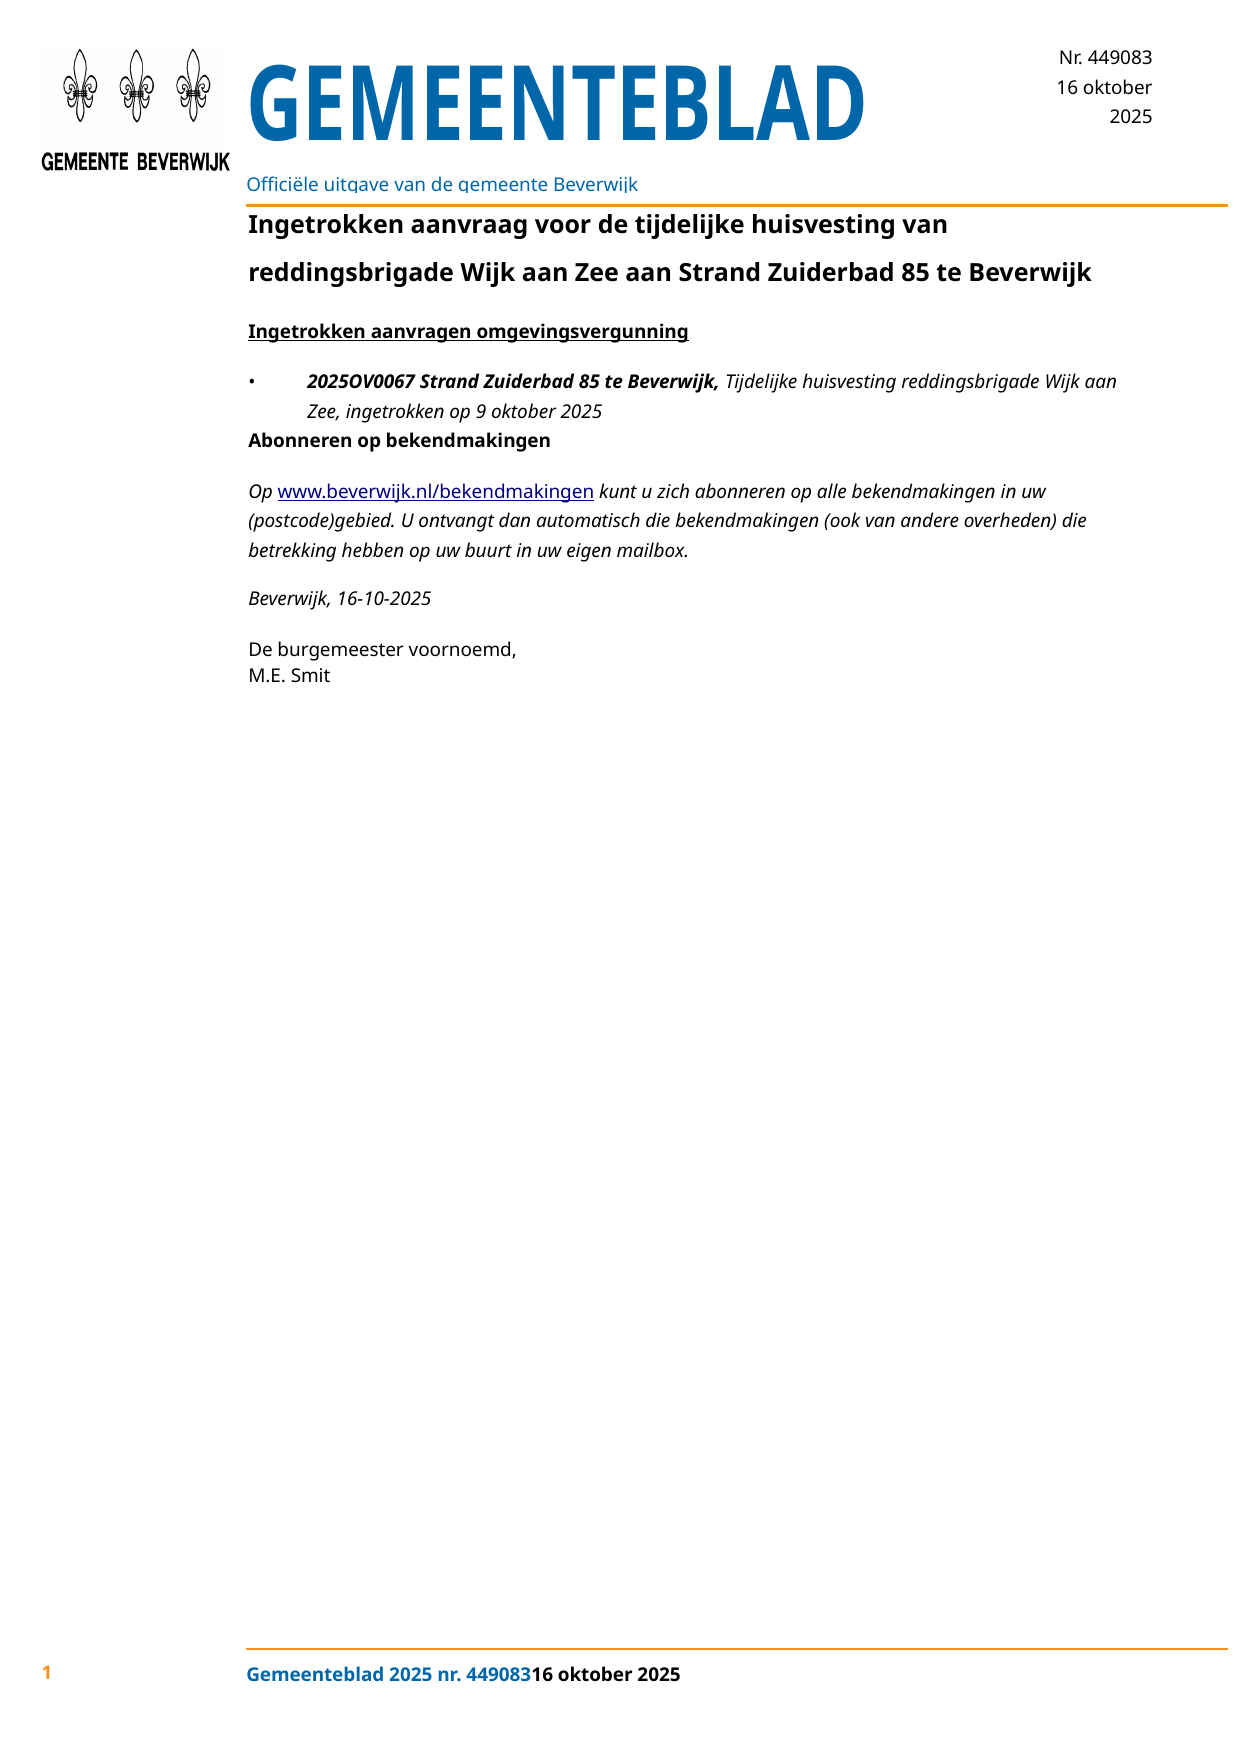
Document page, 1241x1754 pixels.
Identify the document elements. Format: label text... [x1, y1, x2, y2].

text Ingetrokken aanvragen omgevingsvergunning [248, 318, 1152, 344]
text Beverwijk, 16-10-2025 [248, 585, 1152, 611]
picture [41, 47, 231, 172]
text Abonneren op bekendmakingen [248, 427, 1152, 453]
text M.E. Smit [248, 662, 1152, 688]
text Op www.beverwijk.nl/bekendmakingen kunt u zich abonneren op alle bekendmakingen in uw (postcode)gebied. U ontvangt dan automatisch die bekendmakingen (ook van andere overheden) die betrekking hebben op uw buurt in uw eigen mailbox. [248, 478, 1152, 563]
text Ingetrokken aanvraag voor de tijdelijke huisvesting van reddingsbrigade Wijk aan Zee aan Strand Zuiderbad 85 te Beverwijk [248, 207, 1152, 288]
list 2025OV0067 Strand Zuiderbad 85 te Beverwijk, Tijdelijke huisvesting reddingsbrigade Wijk aan Zee, ingetrokken op 9 oktober 2025 [248, 368, 1152, 424]
text De burgemeester voornoemd, [248, 636, 1152, 662]
